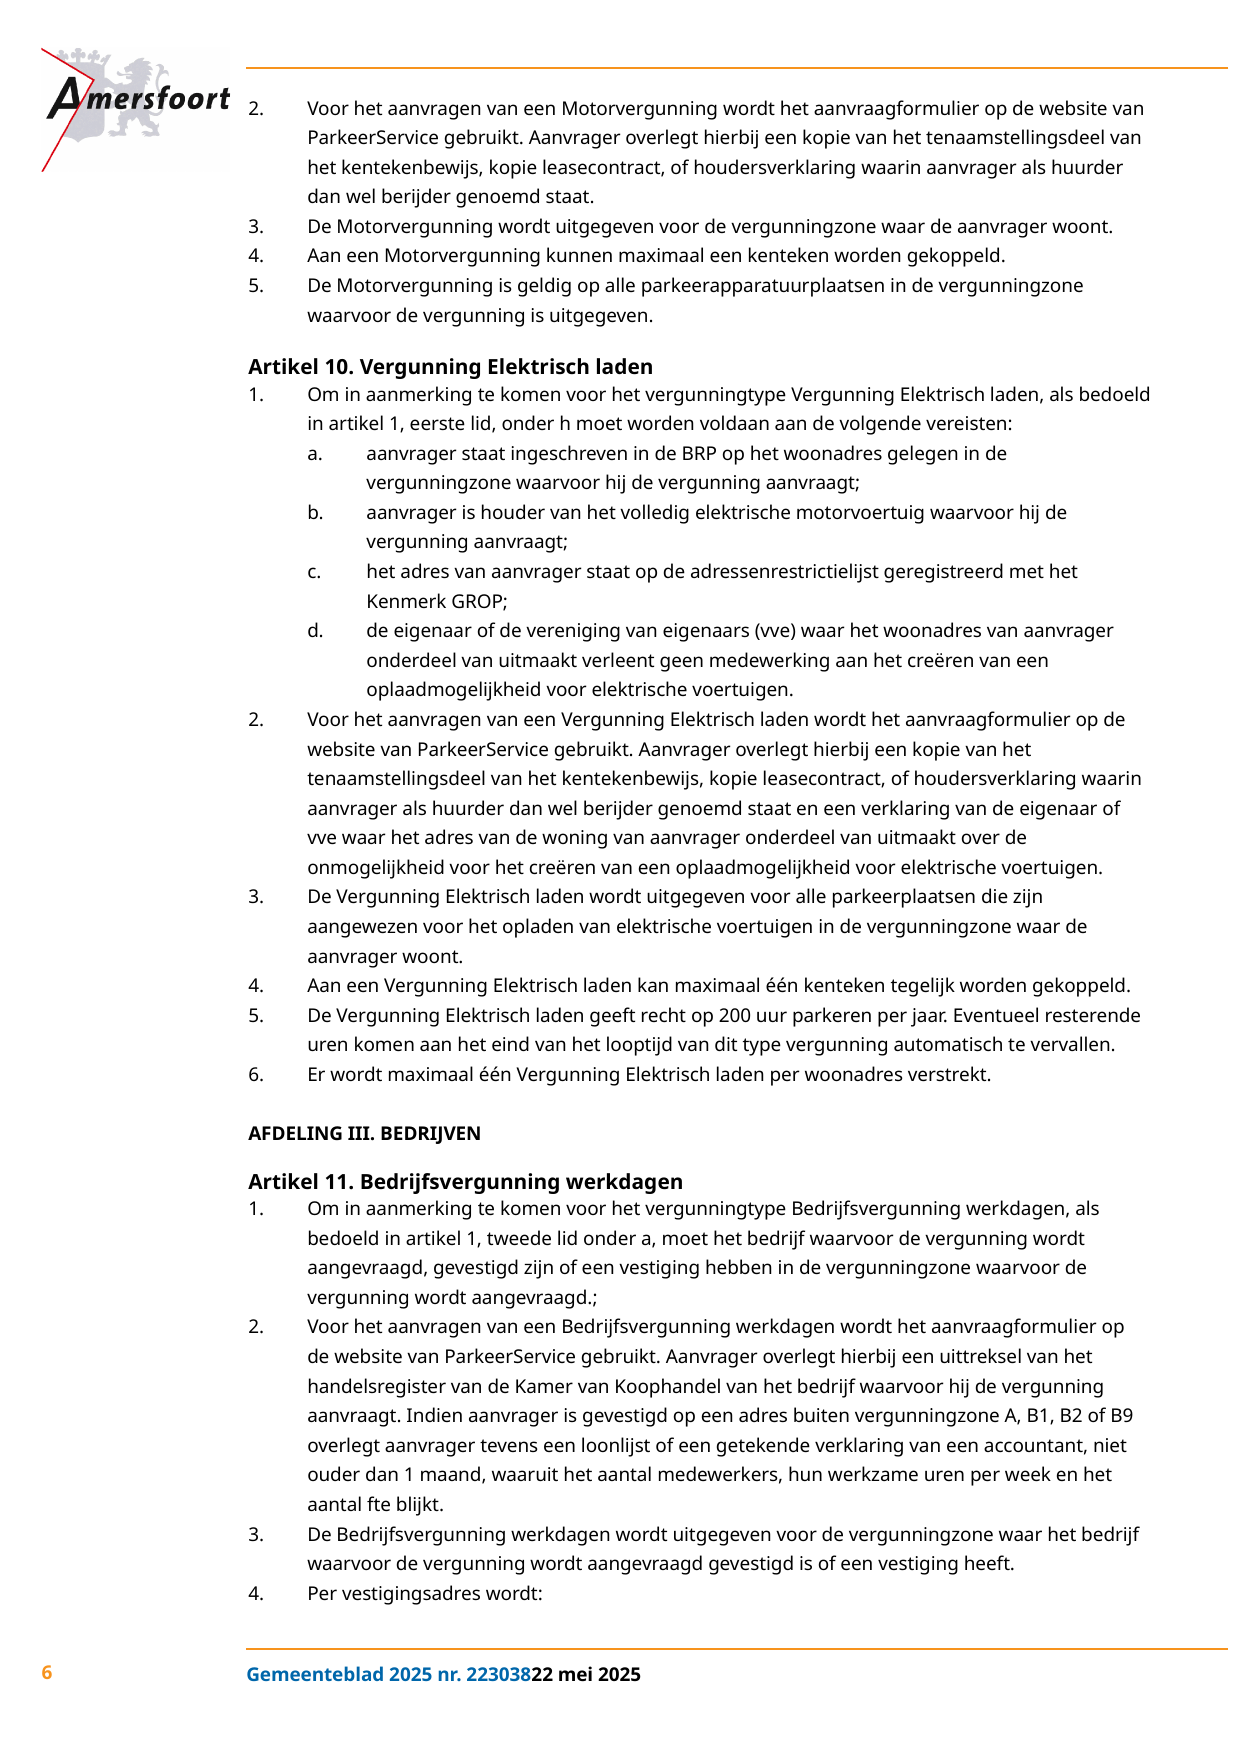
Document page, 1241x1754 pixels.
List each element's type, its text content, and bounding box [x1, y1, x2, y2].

text Artikel 10. Vergunning Elektrisch laden [248, 352, 1152, 381]
text Artikel 11. Bedrijfsvergunning werkdagen [248, 1167, 1152, 1195]
list Per vestigingsadres wordt: [248, 1580, 1152, 1606]
list Aan een Vergunning Elektrisch laden kan maximaal één kenteken tegelijk worden gekoppeld. [248, 972, 1152, 998]
list De Vergunning Elektrisch laden wordt uitgegeven voor alle parkeerplaatsen die zijn aangewezen voor het opladen van elektrische voertuigen in de vergunningzone waar de aanvrager woont. [248, 884, 1152, 968]
list De Vergunning Elektrisch laden geeft recht op 200 uur parkeren per jaar. Eventueel resterende uren komen aan het eind van het looptijd van dit type vergunning automatisch te vervallen. [248, 1002, 1152, 1057]
list De Motorvergunning wordt uitgegeven voor de vergunningzone waar de aanvrager woont. [248, 213, 1152, 239]
list Voor het aanvragen van een Bedrijfsvergunning werkdagen wordt het aanvraagformulier op de website van ParkeerService gebruikt. Aanvrager overlegt hierbij een uittreksel van het handelsregister van de Kamer van Koophandel van het bedrijf waarvoor hij de vergunning aanvraagt. Indien aanvrager is gevestigd op een adres buiten vergunningzone A, B1, B2 of B9 overlegt aanvrager tevens een loonlijst of een getekende verklaring van een accountant, niet ouder dan 1 maand, waaruit het aantal medewerkers, hun werkzame uren per week en het aantal fte blijkt. [248, 1314, 1152, 1517]
list Om in aanmerking te komen voor het vergunningtype Bedrijfsvergunning werkdagen, als bedoeld in artikel 1, tweede lid onder a, moet het bedrijf waarvoor de vergunning wordt aangevraagd, gevestigd zijn of een vestiging hebben in de vergunningzone waarvoor de vergunning wordt aangevraagd.; [248, 1195, 1152, 1310]
list de eigenaar of de vereniging van eigenaars (vve) waar het woonadres van aanvrager onderdeel van uitmaakt verleent geen medewerking aan het creëren van een oplaadmogelijkheid voor elektrische voertuigen. [307, 617, 1152, 702]
list het adres van aanvrager staat op de adressenrestrictielijst geregistreerd met het Kenmerk GROP; [307, 558, 1152, 613]
list Aan een Motorvergunning kunnen maximaal een kenteken worden gekoppeld. [248, 243, 1152, 268]
list De Bedrijfsvergunning werkdagen wordt uitgegeven voor de vergunningzone waar het bedrijf waarvoor de vergunning wordt aangevraagd gevestigd is of een vestiging heeft. [248, 1521, 1152, 1576]
picture [41, 47, 231, 172]
list Er wordt maximaal één Vergunning Elektrisch laden per woonadres verstrekt. [248, 1061, 1152, 1087]
list Voor het aanvragen van een Vergunning Elektrisch laden wordt het aanvraagformulier op de website van ParkeerService gebruikt. Aanvrager overlegt hierbij een kopie van het tenaamstellingsdeel van het kentekenbewijs, kopie leasecontract, of houdersverklaring waarin aanvrager als huurder dan wel berijder genoemd staat en een verklaring van de eigenaar of vve waar het adres van de woning van aanvrager onderdeel van uitmaakt over de onmogelijkheid voor het creëren van een oplaadmogelijkheid voor elektrische voertuigen. [248, 706, 1152, 880]
list Om in aanmerking te komen voor het vergunningtype Vergunning Elektrisch laden, als bedoeld in artikel 1, eerste lid, onder h moet worden voldaan aan de volgende vereisten: [248, 381, 1152, 436]
list Voor het aanvragen van een Motorvergunning wordt het aanvraagformulier op de website van ParkeerService gebruikt. Aanvrager overlegt hierbij een kopie van het tenaamstellingsdeel van het kentekenbewijs, kopie leasecontract, of houdersverklaring waarin aanvrager als huurder dan wel berijder genoemd staat. [248, 95, 1152, 209]
text AFDELING III. BEDRIJVEN [248, 1120, 1152, 1146]
list aanvrager staat ingeschreven in de BRP op het woonadres gelegen in de vergunningzone waarvoor hij de vergunning aanvraagt; [307, 440, 1152, 495]
list De Motorvergunning is geldig op alle parkeerapparatuurplaatsen in de vergunningzone waarvoor de vergunning is uitgegeven. [248, 272, 1152, 328]
list aanvrager is houder van het volledig elektrische motorvoertuig waarvoor hij de vergunning aanvraagt; [307, 499, 1152, 554]
